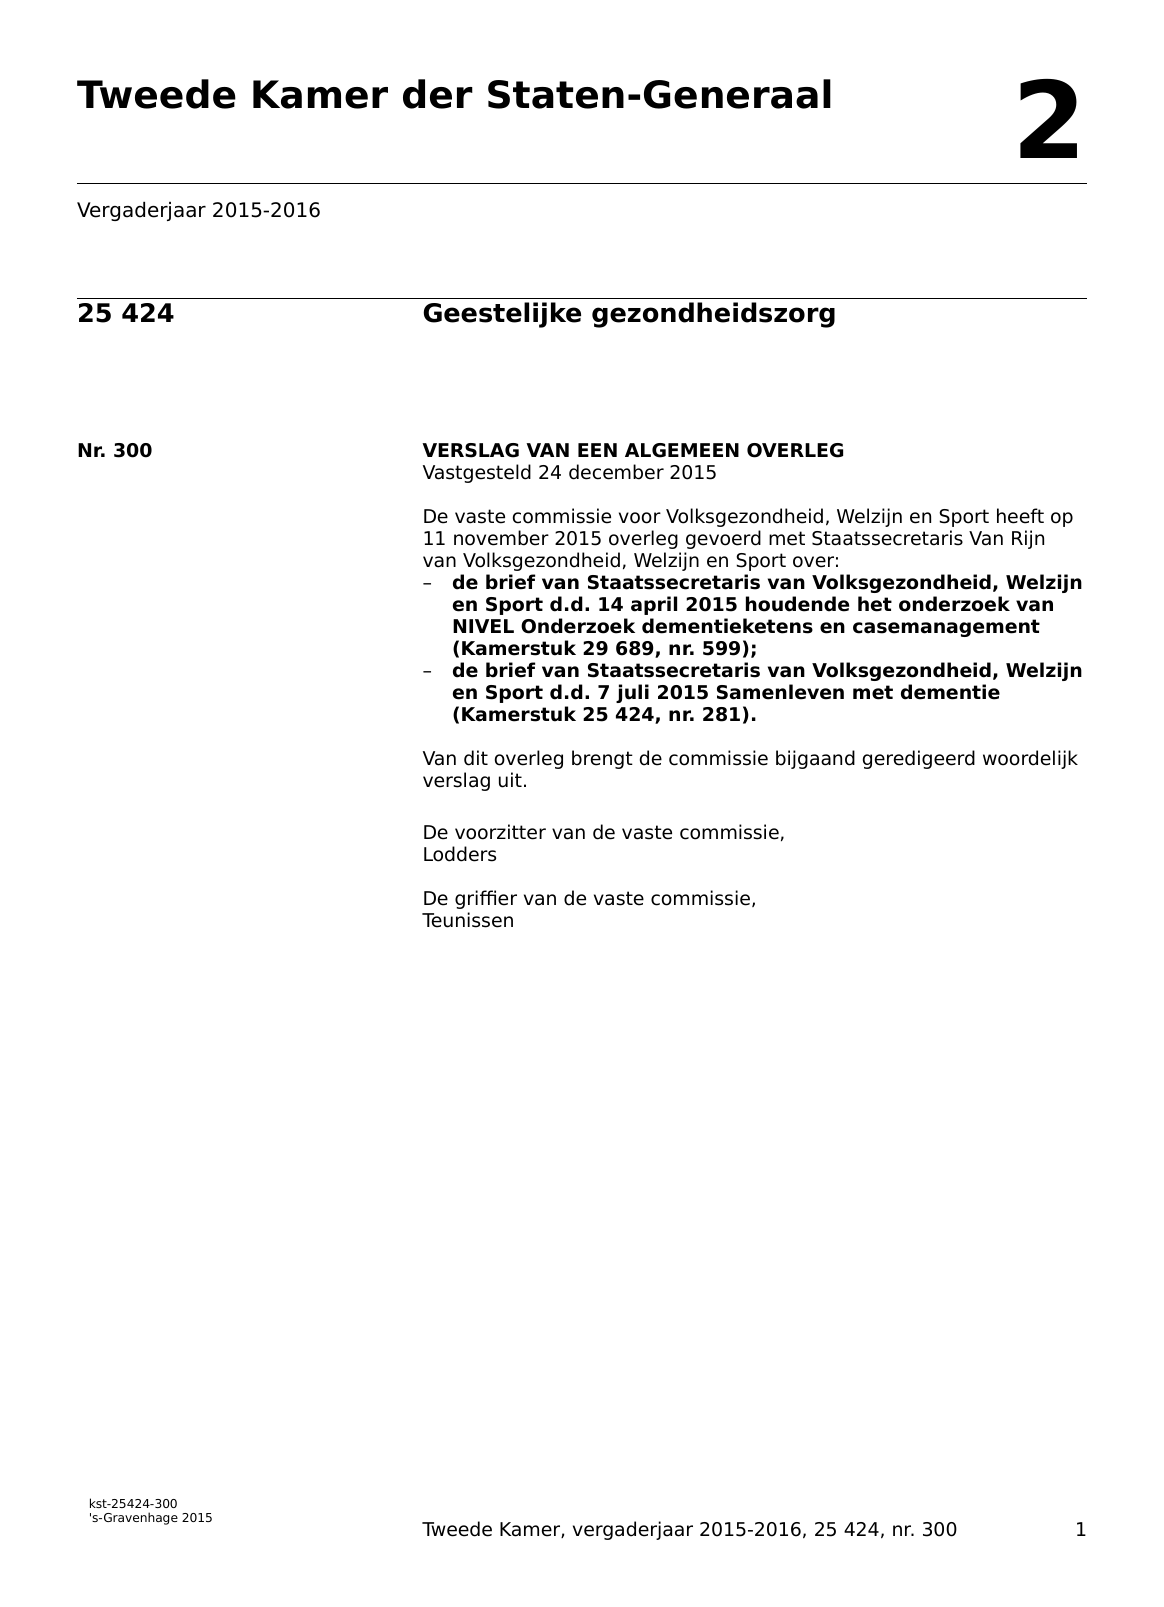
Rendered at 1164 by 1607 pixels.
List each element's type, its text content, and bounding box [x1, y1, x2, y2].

text – de brief van Staatssecretaris van Volksgezondheid, Welzijn en Sport d.d. 7 juli 2015 Samenleven met dementie (Kamerstuk 25 424, nr. 281). [422, 660, 1087, 726]
text Van dit overleg brengt de commissie bijgaand geredigeerd woordelijk verslag uit. [422, 748, 1087, 792]
text 's-Gravenhage 2015 [88, 1511, 323, 1525]
table_header Tweede Kamer der Staten-Generaal [77, 59, 886, 183]
text De voorzitter van de vaste commissie, Lodders [422, 822, 1087, 866]
text De vaste commissie voor Volksgezondheid, Welzijn en Sport heeft op 11 november 2015 overleg gevoerd met Staatssecretaris Van Rijn van Volksgezondheid, Welzijn en Sport over: [422, 506, 1087, 572]
text De griffier van de vaste commissie, Teunissen [422, 888, 1087, 932]
table_header 2 [886, 59, 1087, 183]
text kst-25424-300 [88, 1497, 323, 1511]
subtitle 25 424 Geestelijke gezondheidszorg [77, 299, 1087, 329]
subtitle Nr. 300 VERSLAG VAN EEN ALGEMEEN OVERLEG [77, 440, 1087, 462]
text Vastgesteld 24 december 2015 [422, 462, 1087, 484]
text – de brief van Staatssecretaris van Volksgezondheid, Welzijn en Sport d.d. 14 april 2015 houdende het onderzoek van NIVEL Onderzoek dementieketens en casemanagement (Kamerstuk 29 689, nr. 599); [422, 572, 1087, 660]
table_cell Vergaderjaar 2015-2016 [77, 184, 1087, 298]
